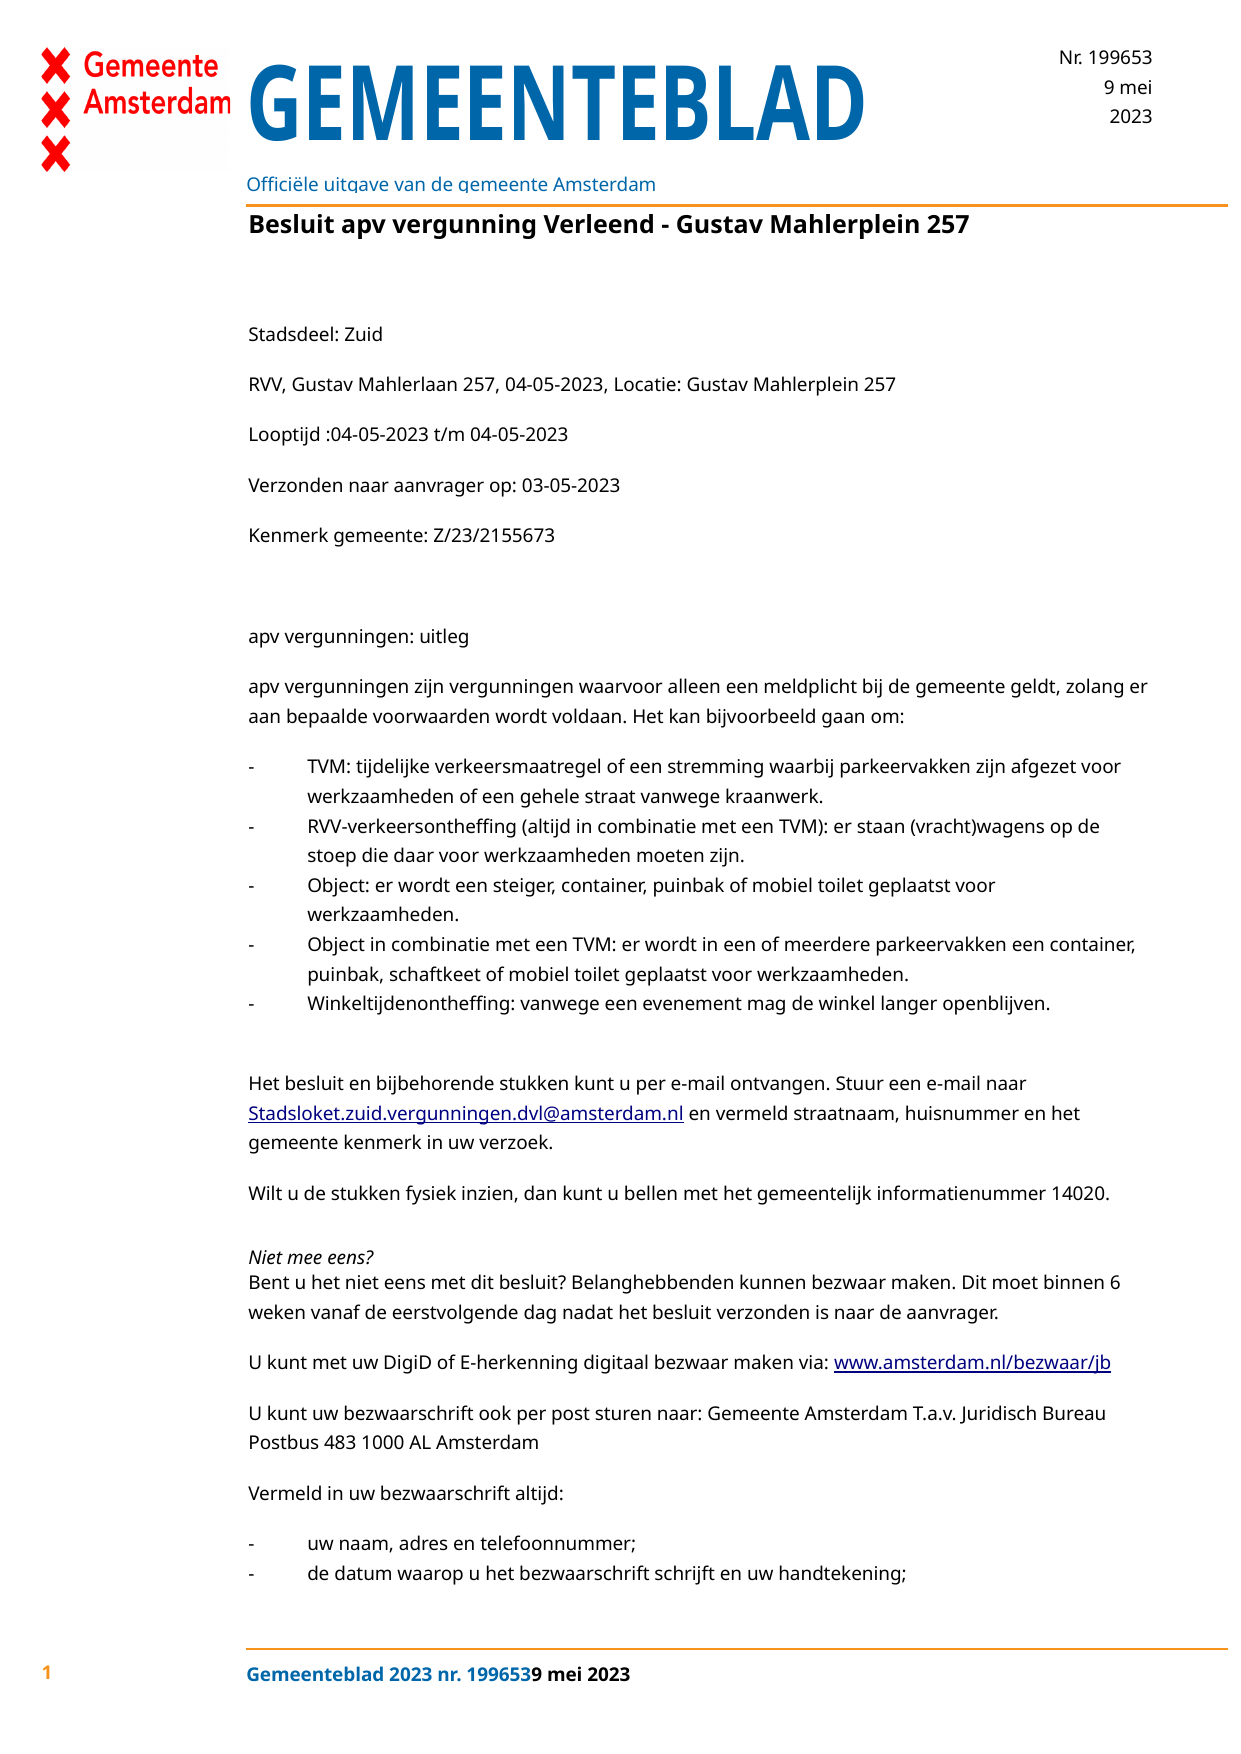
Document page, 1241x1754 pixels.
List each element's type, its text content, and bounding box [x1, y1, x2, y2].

text Looptijd :04-05-2023 t/m 04-05-2023 [248, 422, 1152, 447]
list Object: er wordt een steiger, container, puinbak of mobiel toilet geplaatst voor werkzaamheden. [248, 872, 1152, 927]
text Stadsdeel: Zuid [248, 321, 1152, 346]
picture [41, 47, 231, 172]
text Vermeld in uw bezwaarschrift altijd: [248, 1480, 1152, 1506]
list Object in combinatie met een TVM: er wordt in een of meerdere parkeervakken een container, puinbak, schaftkeet of mobiel toilet geplaatst voor werkzaamheden. [248, 931, 1152, 986]
text RVV, Gustav Mahlerlaan 257, 04-05-2023, Locatie: Gustav Mahlerplein 257 [248, 371, 1152, 397]
list Winkeltijdenontheffing: vanwege een evenement mag de winkel langer openblijven. [248, 990, 1152, 1016]
text apv vergunningen zijn vergunningen waarvoor alleen een meldplicht bij de gemeente geldt, zolang er aan bepaalde voorwaarden wordt voldaan. Het kan bijvoorbeeld gaan om: [248, 674, 1152, 729]
list TVM: tijdelijke verkeersmaatregel of een stremming waarbij parkeervakken zijn afgezet voor werkzaamheden of een gehele straat vanwege kraanwerk. [248, 754, 1152, 809]
text Kenmerk gemeente: Z/23/2155673 [248, 522, 1152, 548]
text Het besluit en bijbehorende stukken kunt u per e-mail ontvangen. Stuur een e-mail naar Stadsloket.zuid.vergunningen.dvl@amsterdam.nl en vermeld straatnaam, huisnummer en het gemeente kenmerk in uw verzoek. [248, 1070, 1152, 1155]
text U kunt uw bezwaarschrift ook per post sturen naar: Gemeente Amsterdam T.a.v. Juridisch Bureau Postbus 483 1000 AL Amsterdam [248, 1400, 1152, 1455]
text apv vergunningen: uitleg [248, 623, 1152, 649]
text Bent u het niet eens met dit besluit? Belanghebbenden kunnen bezwaar maken. Dit moet binnen 6 weken vanaf de eerstvolgende dag nadat het besluit verzonden is naar de aanvrager. [248, 1269, 1152, 1325]
list RVV-verkeersontheffing (altijd in combinatie met een TVM): er staan (vracht)wagens op de stoep die daar voor werkzaamheden moeten zijn. [248, 813, 1152, 868]
text Besluit apv vergunning Verleend - Gustav Mahlerplein 257 [248, 207, 1152, 241]
text Wilt u de stukken fysiek inzien, dan kunt u bellen met het gemeentelijk informatienummer 14020. [248, 1180, 1152, 1206]
text Niet mee eens? [248, 1244, 1152, 1269]
list de datum waarop u het bezwaarschrift schrijft en uw handtekening; [248, 1560, 1152, 1586]
list uw naam, adres en telefoonnummer; [248, 1530, 1152, 1556]
text Verzonden naar aanvrager op: 03-05-2023 [248, 472, 1152, 498]
text U kunt met uw DigiD of E-herkenning digitaal bezwaar maken via: www.amsterdam.nl/bezwaar/jb [248, 1349, 1152, 1375]
